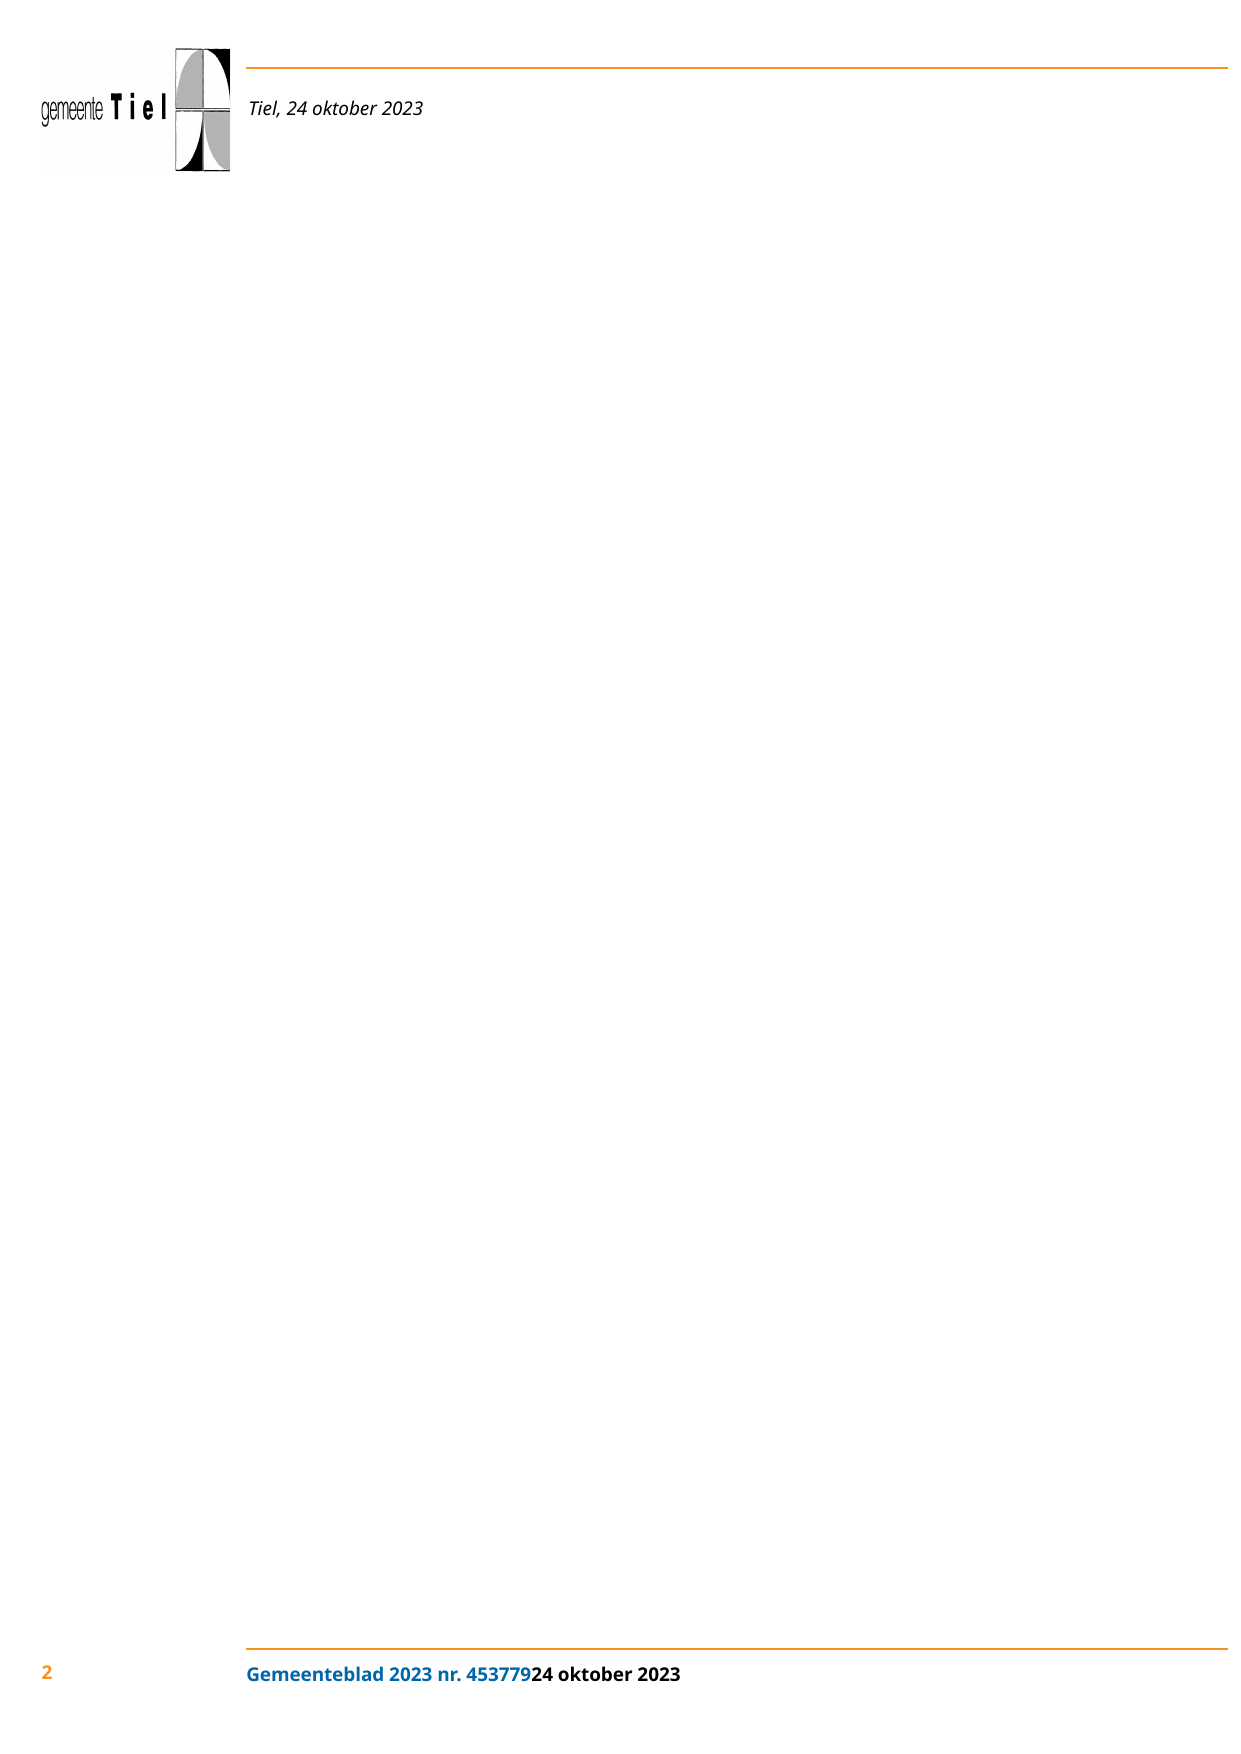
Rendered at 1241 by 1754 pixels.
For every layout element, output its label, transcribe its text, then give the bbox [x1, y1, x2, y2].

picture [41, 47, 231, 172]
text Tiel, 24 oktober 2023 [248, 95, 1152, 121]
